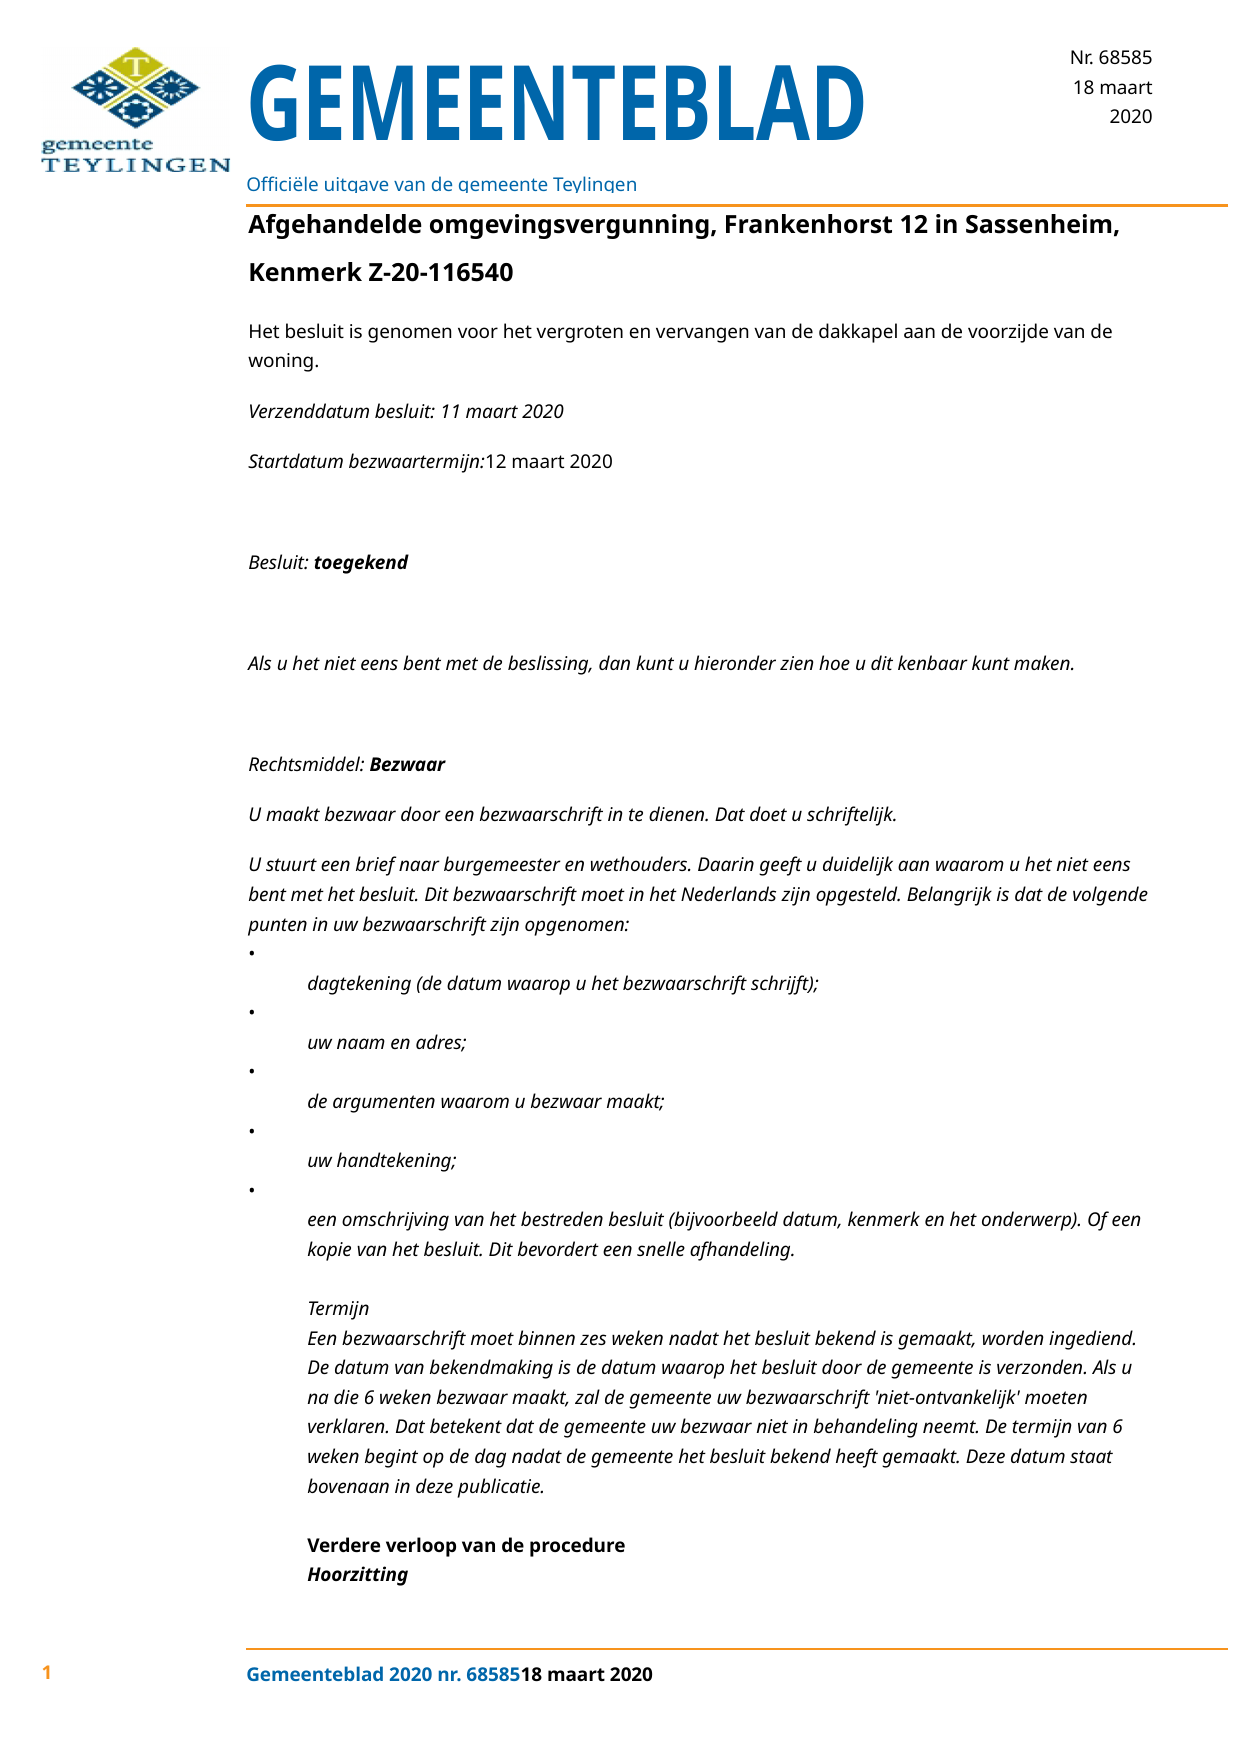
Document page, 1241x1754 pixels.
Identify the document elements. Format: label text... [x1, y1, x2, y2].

text Afgehandelde omgevingsvergunning, Frankenhorst 12 in Sassenheim, Kenmerk Z-20-116540 [248, 207, 1152, 288]
text U stuurt een brief naar burgemeester en wethouders. Daarin geeft u duidelijk aan waarom u het niet eens bent met het besluit. Dit bezwaarschrift moet in het Nederlands zijn opgesteld. Belangrijk is dat de volgende punten in uw bezwaarschrift zijn opgenomen: [248, 852, 1152, 937]
text Als u het niet eens bent met de beslissing, dan kunt u hieronder zien hoe u dit kenbaar kunt maken. [248, 650, 1152, 676]
list Hoorzitting [248, 1562, 1152, 1587]
picture [41, 47, 231, 172]
text Besluit: toegekend [248, 549, 1152, 575]
text Verzenddatum besluit: 11 maart 2020 [248, 398, 1152, 424]
list een omschrijving van het bestreden besluit (bijvoorbeeld datum, kenmerk en het onderwerp). Of een kopie van het besluit. Dit bevordert een snelle afhandeling. [248, 1207, 1152, 1262]
text U maakt bezwaar door een bezwaarschrift in te dienen. Dat doet u schriftelijk. [248, 801, 1152, 827]
list uw naam en adres; [248, 1029, 1152, 1055]
list uw handtekening; [248, 1147, 1152, 1173]
list de argumenten waarom u bezwaar maakt; [248, 1088, 1152, 1114]
text Startdatum bezwaartermijn:12 maart 2020 [248, 448, 1152, 474]
text Rechtsmiddel: Bezwaar [248, 751, 1152, 777]
list Een bezwaarschrift moet binnen zes weken nadat het besluit bekend is gemaakt, worden ingediend. De datum van bekendmaking is de datum waarop het besluit door de gemeente is verzonden. Als u na die 6 weken bezwaar maakt, zal de gemeente uw bezwaarschrift 'niet-ontvankelijk' moeten verklaren. Dat betekent dat de gemeente uw bezwaar niet in behandeling neemt. De termijn van 6 weken begint op de dag nadat de gemeente het besluit bekend heeft gemaakt. Deze datum staat bovenaan in deze publicatie. [248, 1325, 1152, 1499]
text Het besluit is genomen voor het vergroten en vervangen van de dakkapel aan de voorzijde van de woning. [248, 318, 1152, 373]
list dagtekening (de datum waarop u het bezwaarschrift schrijft); [248, 970, 1152, 996]
list Termijn [248, 1295, 1152, 1321]
list Verdere verloop van de procedure [248, 1532, 1152, 1558]
